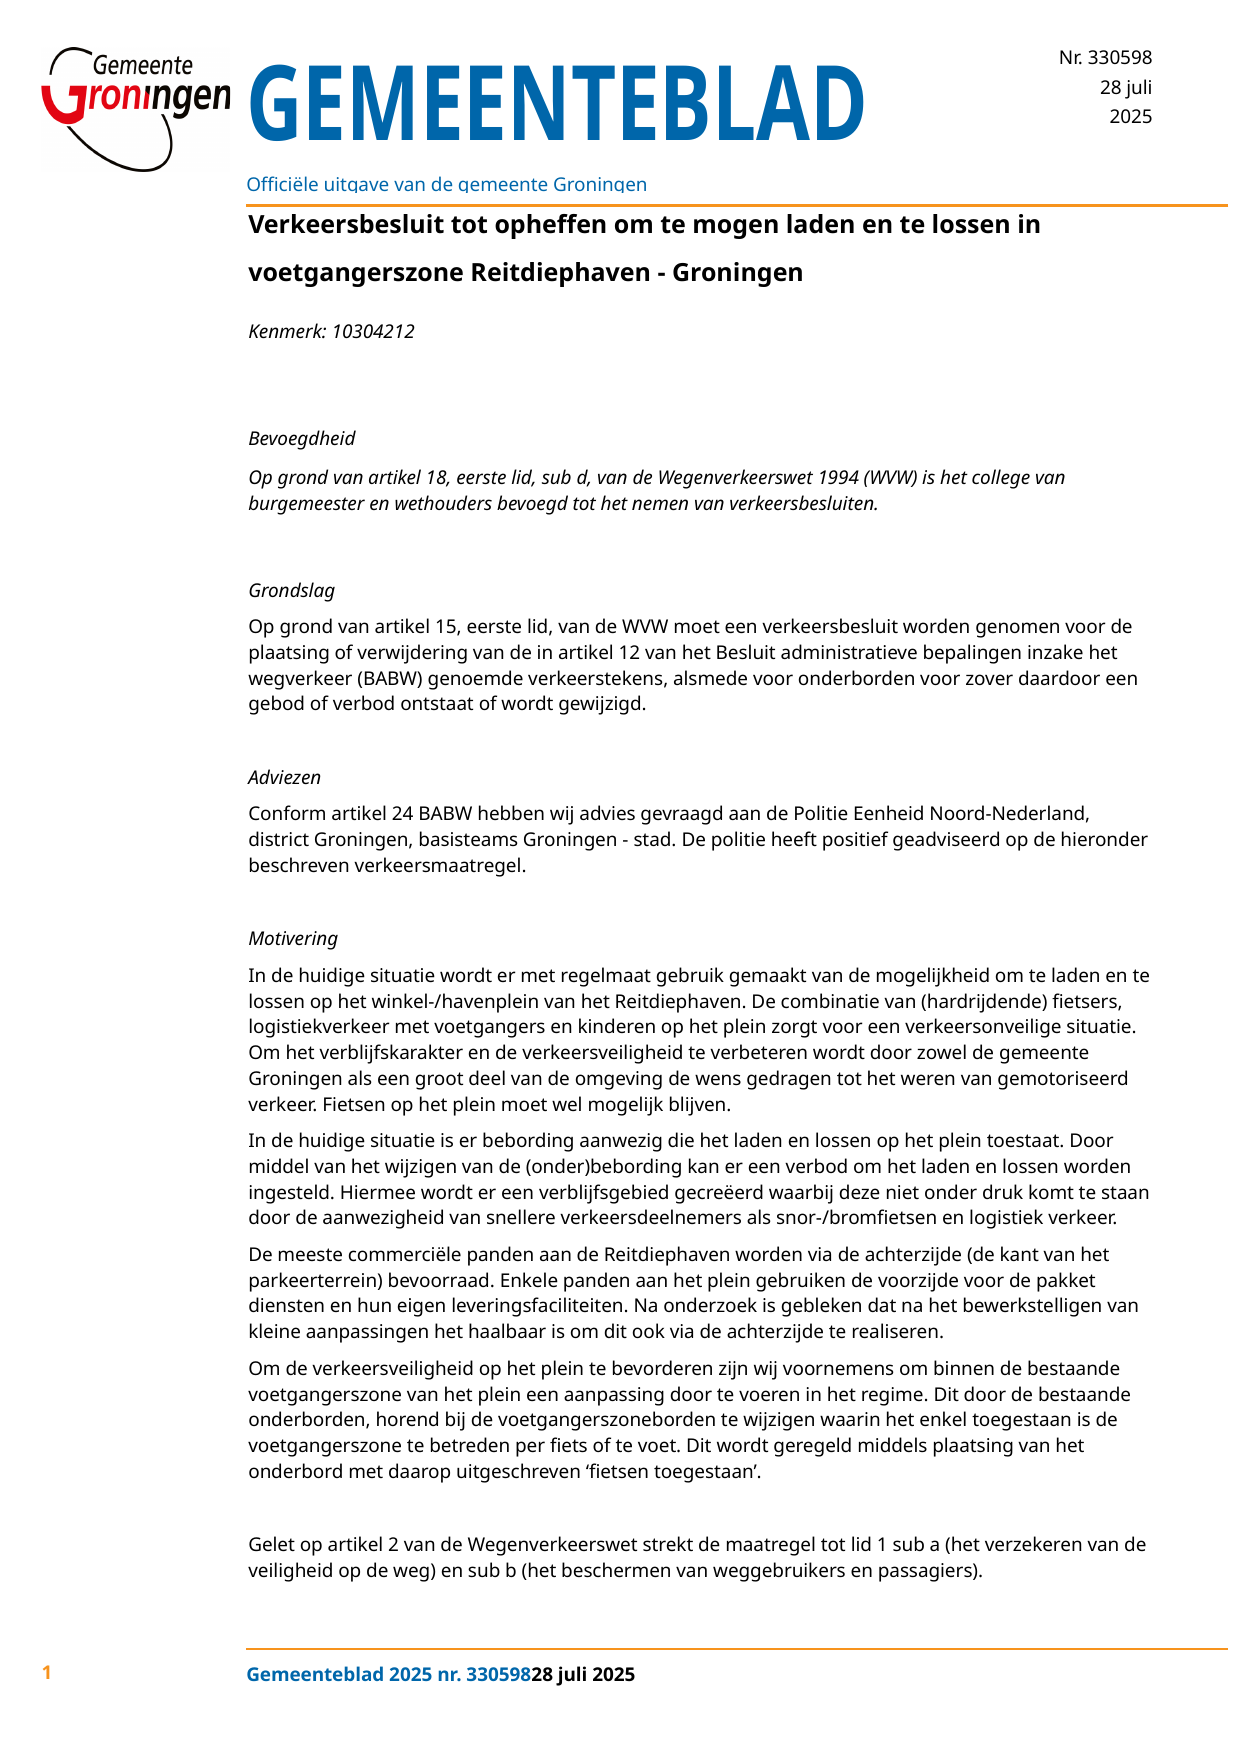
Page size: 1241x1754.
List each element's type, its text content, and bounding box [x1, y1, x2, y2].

text Op grond van artikel 15, eerste lid, van de WVW moet een verkeersbesluit worden genomen voor de plaatsing of verwijdering van de in artikel 12 van het Besluit administratieve bepalingen inzake het wegverkeer (BABW) genoemde verkeerstekens, alsmede voor onderborden voor zover daardoor een gebod of verbod ontstaat of wordt gewijzigd. [248, 613, 1152, 716]
text Motivering [248, 925, 1152, 951]
text Grondslag [248, 577, 1152, 602]
text Conform artikel 24 BABW hebben wij advies gevraagd aan de Politie Eenheid Noord-Nederland, district Groningen, basisteams Groningen - stad. De politie heeft positief geadviseerd op de hieronder beschreven verkeersmaatregel. [248, 801, 1152, 878]
text De meeste commerciële panden aan de Reitdiephaven worden via de achterzijde (de kant van het parkeerterrein) bevoorraad. Enkele panden aan het plein gebruiken de voorzijde voor de pakket diensten en hun eigen leveringsfaciliteiten. Na onderzoek is gebleken dat na het bewerkstelligen van kleine aanpassingen het haalbaar is om dit ook via de achterzijde te realiseren. [248, 1241, 1152, 1344]
text Verkeersbesluit tot opheffen om te mogen laden en te lossen in voetgangerszone Reitdiephaven - Groningen [248, 207, 1152, 288]
text Bevoegdheid [248, 425, 1152, 451]
text Adviezen [248, 764, 1152, 790]
text Gelet op artikel 2 van de Wegenverkeerswet strekt de maatregel tot lid 1 sub a (het verzekeren van de veiligheid op de weg) en sub b (het beschermen van weggebruikers en passagiers). [248, 1531, 1152, 1583]
text Kenmerk: 10304212 [248, 318, 1152, 344]
text Op grond van artikel 18, eerste lid, sub d, van de Wegenverkeerswet 1994 (WVW) is het college van burgemeester en wethouders bevoegd tot het nemen van verkeersbesluiten. [248, 464, 1152, 516]
text Om de verkeersveiligheid op het plein te bevorderen zijn wij voornemens om binnen de bestaande voetgangerszone van het plein een aanpassing door te voeren in het regime. Dit door de bestaande onderborden, horend bij de voetgangerszoneborden te wijzigen waarin het enkel toegestaan is de voetgangerszone te betreden per fiets of te voet. Dit wordt geregeld middels plaatsing van het onderbord met daarop uitgeschreven ‘fietsen toegestaan’. [248, 1355, 1152, 1484]
text In de huidige situatie wordt er met regelmaat gebruik gemaakt van de mogelijkheid om te laden en te lossen op het winkel-/havenplein van het Reitdiephaven. De combinatie van (hardrijdende) fietsers, logistiekverkeer met voetgangers en kinderen op het plein zorgt voor een verkeersonveilige situatie. Om het verblijfskarakter en de verkeersveiligheid te verbeteren wordt door zowel de gemeente Groningen als een groot deel van de omgeving de wens gedragen tot het weren van gemotoriseerd verkeer. Fietsen op het plein moet wel mogelijk blijven. [248, 962, 1152, 1116]
text In de huidige situatie is er bebording aanwezig die het laden en lossen op het plein toestaat. Door middel van het wijzigen van de (onder)bebording kan er een verbod om het laden en lossen worden ingesteld. Hiermee wordt er een verblijfsgebied gecreëerd waarbij deze niet onder druk komt te staan door de aanwezigheid van snellere verkeersdeelnemers als snor-/bromfietsen en logistiek verkeer. [248, 1127, 1152, 1230]
picture [41, 47, 231, 172]
